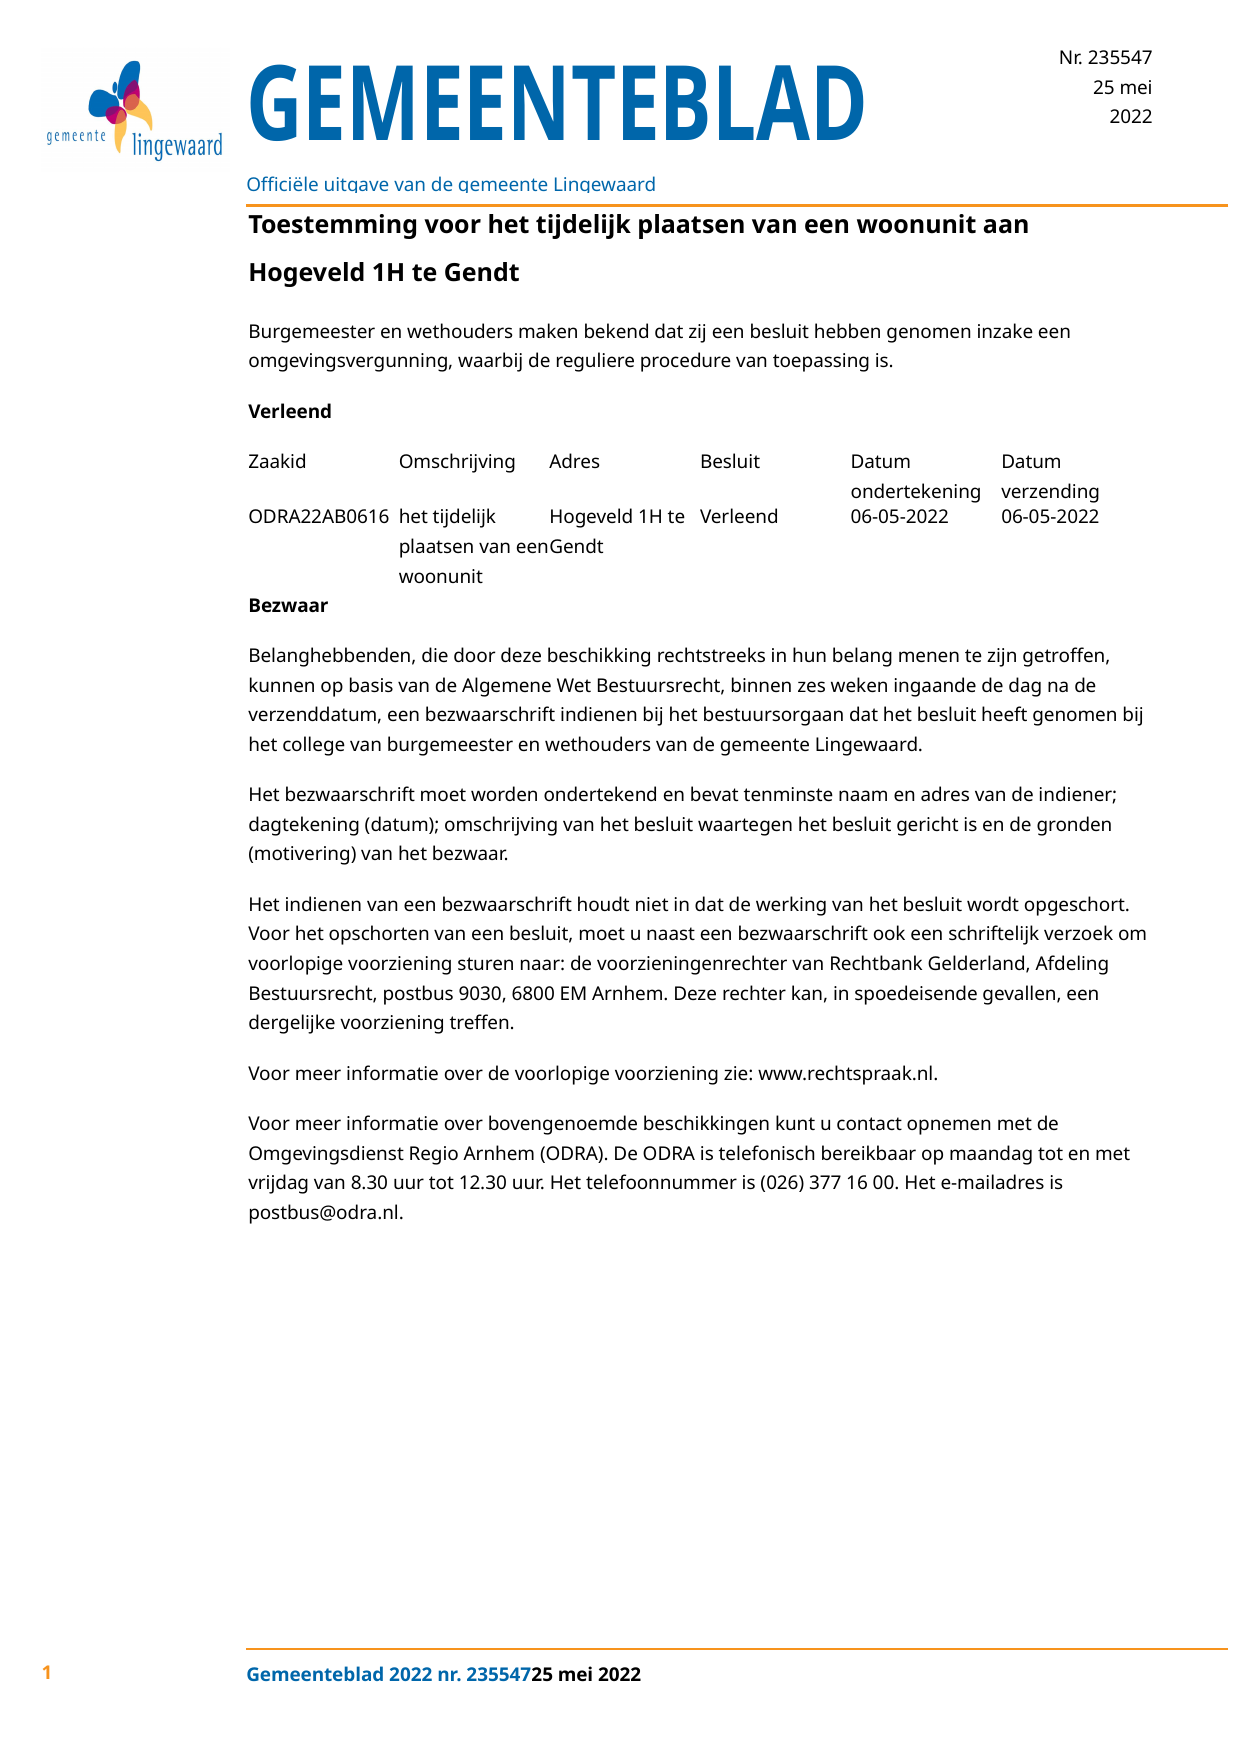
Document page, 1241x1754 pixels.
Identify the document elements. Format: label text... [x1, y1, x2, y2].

table_header Zaakid [248, 449, 398, 504]
text Burgemeester en wethouders maken bekend dat zij een besluit hebben genomen inzake een omgevingsvergunning, waarbij de reguliere procedure van toepassing is. [248, 318, 1152, 373]
text Verleend [248, 398, 1152, 424]
table_header Omschrijving [399, 449, 549, 504]
table_cell ODRA22AB0616 [248, 504, 398, 589]
table_cell Hogeveld 1H te Gendt [549, 504, 700, 589]
table_header Besluit [700, 449, 850, 504]
table_cell Verleend [700, 504, 850, 589]
text Belanghebbenden, die door deze beschikking rechtstreeks in hun belang menen te zijn getroffen, kunnen op basis van de Algemene Wet Bestuursrecht, binnen zes weken ingaande de dag na de verzenddatum, een bezwaarschrift indienen bij het bestuursorgaan dat het besluit heeft genomen bij het college van burgemeester en wethouders van de gemeente Lingewaard. [248, 642, 1152, 757]
text Het bezwaarschrift moet worden ondertekend en bevat tenminste naam en adres van de indiener; dagtekening (datum); omschrijving van het besluit waartegen het besluit gericht is en de gronden (motivering) van het bezwaar. [248, 781, 1152, 866]
text Het indienen van een bezwaarschrift houdt niet in dat de werking van het besluit wordt opgeschort. Voor het opschorten van een besluit, moet u naast een bezwaarschrift ook een schriftelijk verzoek om voorlopige voorziening sturen naar: de voorzieningenrechter van Rechtbank Gelderland, Afdeling Bestuursrecht, postbus 9030, 6800 EM Arnhem. Deze rechter kan, in spoedeisende gevallen, een dergelijke voorziening treffen. [248, 891, 1152, 1035]
picture [41, 47, 231, 172]
table_header Datum ondertekening [850, 449, 1001, 504]
text Bezwaar [248, 592, 1152, 618]
table_header Datum verzending [1001, 449, 1152, 504]
table_cell 06-05-2022 [1001, 504, 1152, 589]
text Voor meer informatie over de voorlopige voorziening zie: www.rechtspraak.nl. [248, 1060, 1152, 1086]
table_cell het tijdelijk plaatsen van een woonunit [399, 504, 549, 589]
table_cell 06-05-2022 [850, 504, 1001, 589]
text Toestemming voor het tijdelijk plaatsen van een woonunit aan Hogeveld 1H te Gendt [248, 207, 1152, 288]
text Voor meer informatie over bovengenoemde beschikkingen kunt u contact opnemen met de Omgevingsdienst Regio Arnhem (ODRA). De ODRA is telefonisch bereikbaar op maandag tot en met vrijdag van 8.30 uur tot 12.30 uur. Het telefoonnummer is (026) 377 16 00. Het e-mailadres is postbus@odra.nl. [248, 1110, 1152, 1225]
table_header Adres [549, 449, 700, 504]
